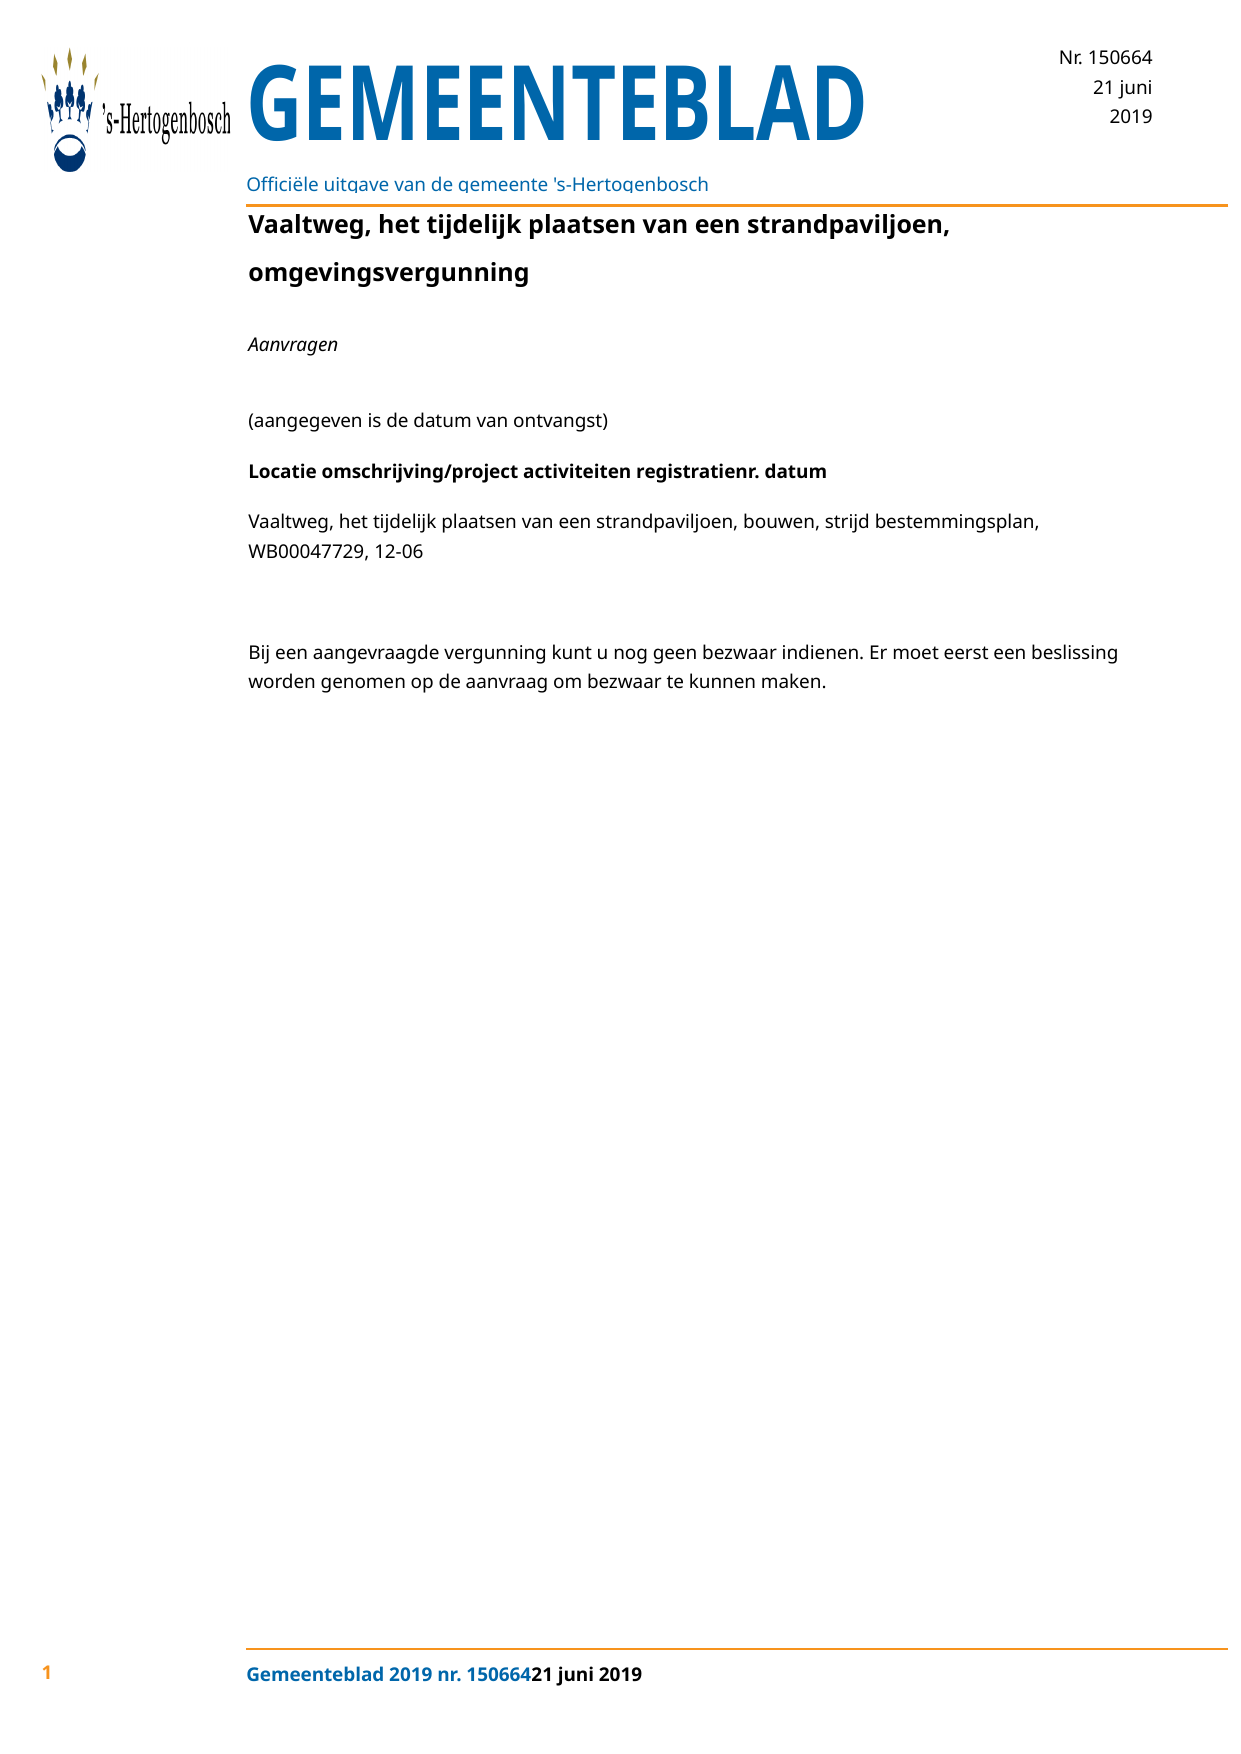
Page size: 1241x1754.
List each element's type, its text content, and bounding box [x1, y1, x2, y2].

picture [41, 47, 231, 172]
text Locatie omschrijving/project activiteiten registratienr. datum [248, 458, 1152, 484]
text Vaaltweg, het tijdelijk plaatsen van een strandpaviljoen, omgevingsvergunning [248, 207, 1152, 288]
text Aanvragen [248, 331, 1152, 357]
text Bij een aangevraagde vergunning kunt u nog geen bezwaar indienen. Er moet eerst een beslissing worden genomen op de aanvraag om bezwaar te kunnen maken. [248, 639, 1152, 694]
text Vaaltweg, het tijdelijk plaatsen van een strandpaviljoen, bouwen, strijd bestemmingsplan, WB00047729, 12-06 [248, 508, 1152, 564]
text (aangegeven is de datum van ontvangst) [248, 408, 1152, 433]
